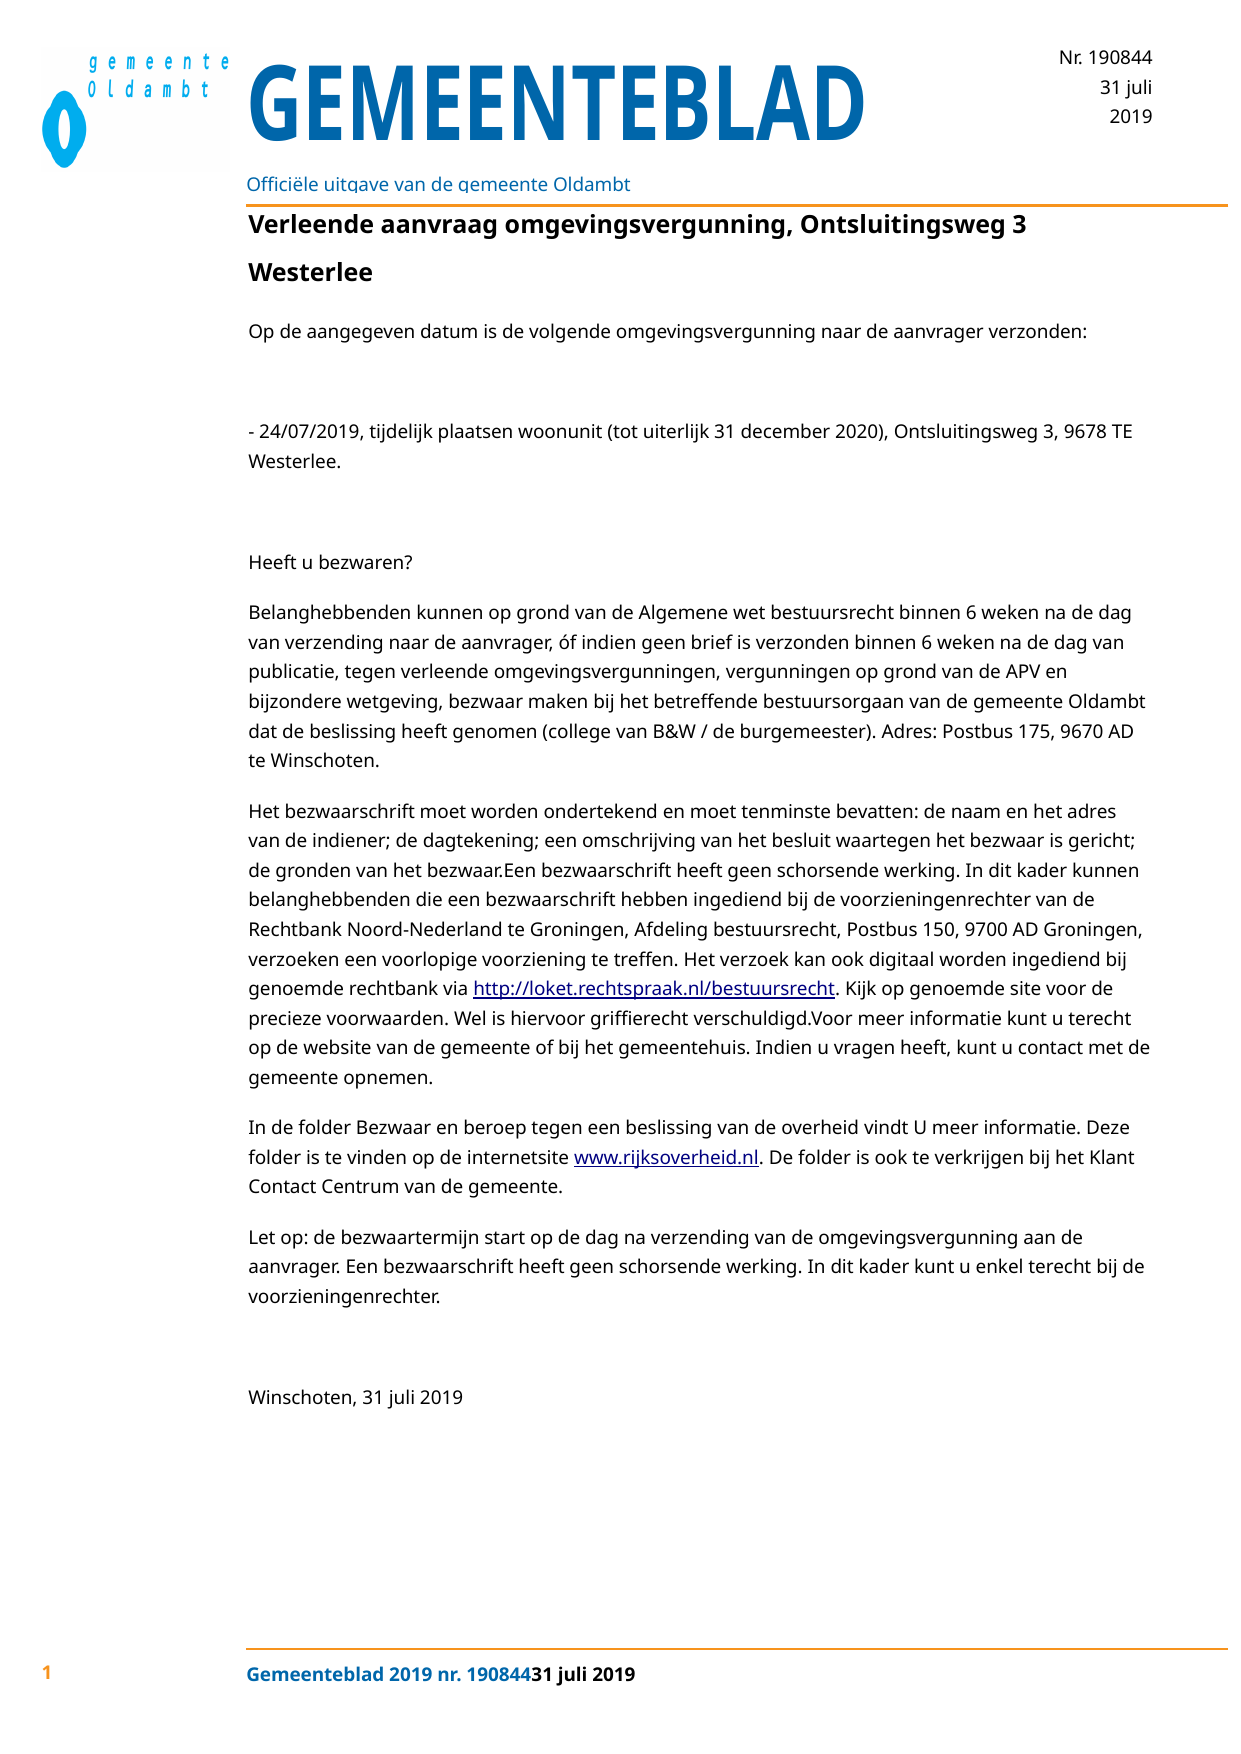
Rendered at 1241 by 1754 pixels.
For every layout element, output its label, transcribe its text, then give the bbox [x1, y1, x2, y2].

text Belanghebbenden kunnen op grond van de Algemene wet bestuursrecht binnen 6 weken na de dag van verzending naar de aanvrager, óf indien geen brief is verzonden binnen 6 weken na de dag van publicatie, tegen verleende omgevingsvergunningen, vergunningen op grond van de APV en bijzondere wetgeving, bezwaar maken bij het betreffende bestuursorgaan van de gemeente Oldambt dat de beslissing heeft genomen (college van B&W / de burgemeester). Adres: Postbus 175, 9670 AD te Winschoten. [248, 599, 1152, 773]
text - 24/07/2019, tijdelijk plaatsen woonunit (tot uiterlijk 31 december 2020), Ontsluitingsweg 3, 9678 TE Westerlee. [248, 419, 1152, 474]
text Het bezwaarschrift moet worden ondertekend en moet tenminste bevatten: de naam en het adres van de indiener; de dagtekening; een omschrijving van het besluit waartegen het bezwaar is gericht; de gronden van het bezwaar.Een bezwaarschrift heeft geen schorsende werking. In dit kader kunnen belanghebbenden die een bezwaarschrift hebben ingediend bij de voorzieningenrechter van de Rechtbank Noord-Nederland te Groningen, Afdeling bestuursrecht, Postbus 150, 9700 AD Groningen, verzoeken een voorlopige voorziening te treffen. Het verzoek kan ook digitaal worden ingediend bij genoemde rechtbank via http://loket.rechtspraak.nl/bestuursrecht. Kijk op genoemde site voor de precieze voorwaarden. Wel is hiervoor griffierecht verschuldigd.Voor meer informatie kunt u terecht op de website van de gemeente of bij het gemeentehuis. Indien u vragen heeft, kunt u contact met de gemeente opnemen. [248, 798, 1152, 1090]
text Op de aangegeven datum is de volgende omgevingsvergunning naar de aanvrager verzonden: [248, 318, 1152, 344]
text Winschoten, 31 juli 2019 [248, 1384, 1152, 1410]
text Verleende aanvraag omgevingsvergunning, Ontsluitingsweg 3 Westerlee [248, 207, 1152, 288]
picture [41, 47, 231, 172]
text In de folder Bezwaar en beroep tegen een beslissing van de overheid vindt U meer informatie. Deze folder is te vinden op de internetsite www.rijksoverheid.nl. De folder is ook te verkrijgen bij het Klant Contact Centrum van de gemeente. [248, 1114, 1152, 1199]
text Heeft u bezwaren? [248, 549, 1152, 575]
text Let op: de bezwaartermijn start op de dag na verzending van de omgevingsvergunning aan de aanvrager. Een bezwaarschrift heeft geen schorsende werking. In dit kader kunt u enkel terecht bij de voorzieningenrechter. [248, 1224, 1152, 1309]
